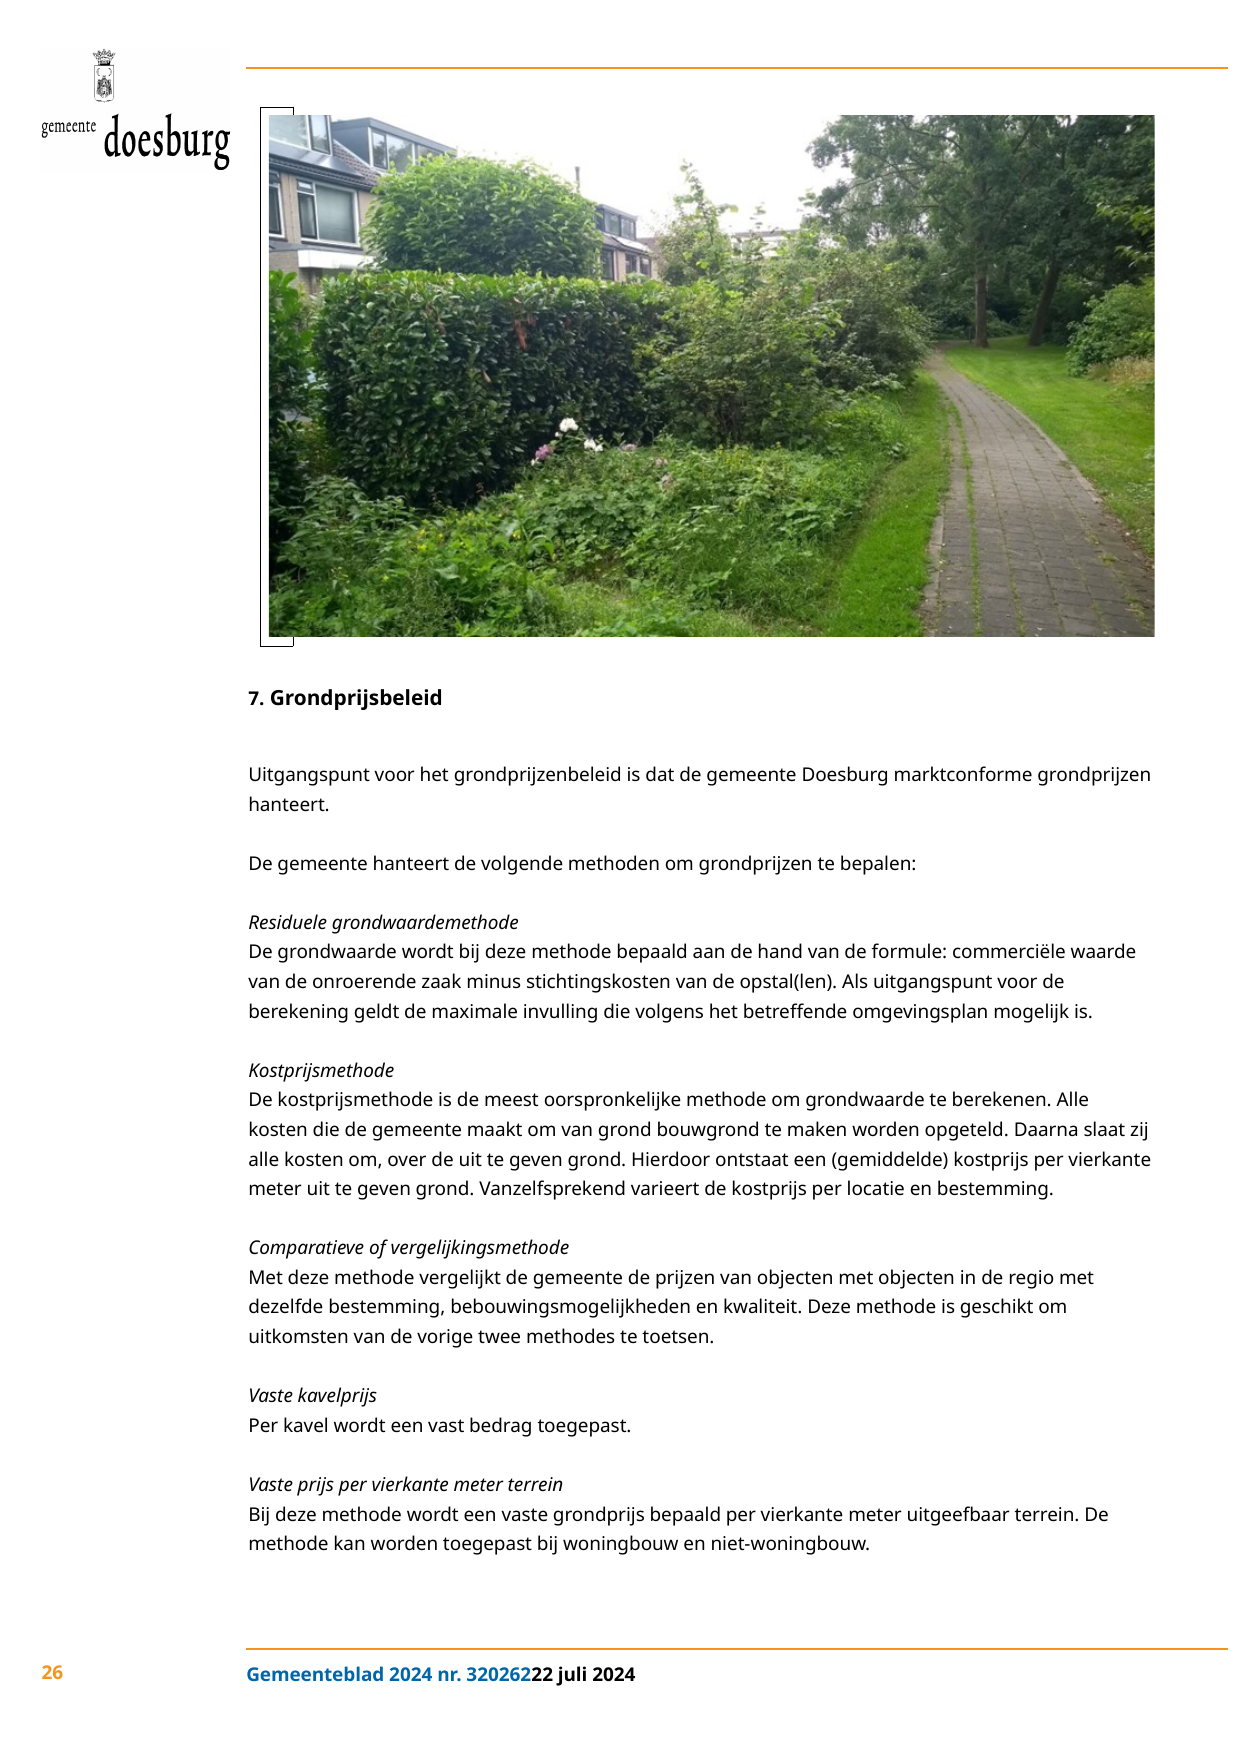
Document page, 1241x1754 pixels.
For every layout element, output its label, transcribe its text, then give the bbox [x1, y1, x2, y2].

picture [41, 47, 231, 172]
picture [268, 115, 1155, 637]
text Comparatieve of vergelijkingsmethode [248, 1234, 1152, 1260]
text Kostprijsmethode [248, 1057, 1152, 1083]
text De gemeente hanteert de volgende methoden om grondprijzen te bepalen: [248, 850, 1152, 876]
text Residuele grondwaardemethode [248, 909, 1152, 935]
text Vaste prijs per vierkante meter terrein [248, 1471, 1152, 1497]
text Bij deze methode wordt een vaste grondprijs bepaald per vierkante meter uitgeefbaar terrein. De methode kan worden toegepast bij woningbouw en niet-woningbouw. [248, 1501, 1152, 1556]
text Uitgangspunt voor het grondprijzenbeleid is dat de gemeente Doesburg marktconforme grondprijzen hanteert. [248, 761, 1152, 816]
text 7. Grondprijsbeleid [248, 683, 1152, 712]
text Per kavel wordt een vast bedrag toegepast. [248, 1412, 1152, 1438]
text Vaste kavelprijs [248, 1382, 1152, 1408]
text Met deze methode vergelijkt de gemeente de prijzen van objecten met objecten in de regio met dezelfde bestemming, bebouwingsmogelijkheden en kwaliteit. Deze methode is geschikt om uitkomsten van de vorige twee methodes te toetsen. [248, 1264, 1152, 1349]
text De kostprijsmethode is de meest oorspronkelijke methode om grondwaarde te berekenen. Alle kosten die de gemeente maakt om van grond bouwgrond te maken worden opgeteld. Daarna slaat zij alle kosten om, over de uit te geven grond. Hierdoor ontstaat een (gemiddelde) kostprijs per vierkante meter uit te geven grond. Vanzelfsprekend varieert de kostprijs per locatie en bestemming. [248, 1087, 1152, 1201]
text De grondwaarde wordt bij deze methode bepaald aan de hand van de formule: commerciële waarde van de onroerende zaak minus stichtingskosten van de opstal(len). Als uitgangspunt voor de berekening geldt de maximale invulling die volgens het betreffende omgevingsplan mogelijk is. [248, 939, 1152, 1023]
